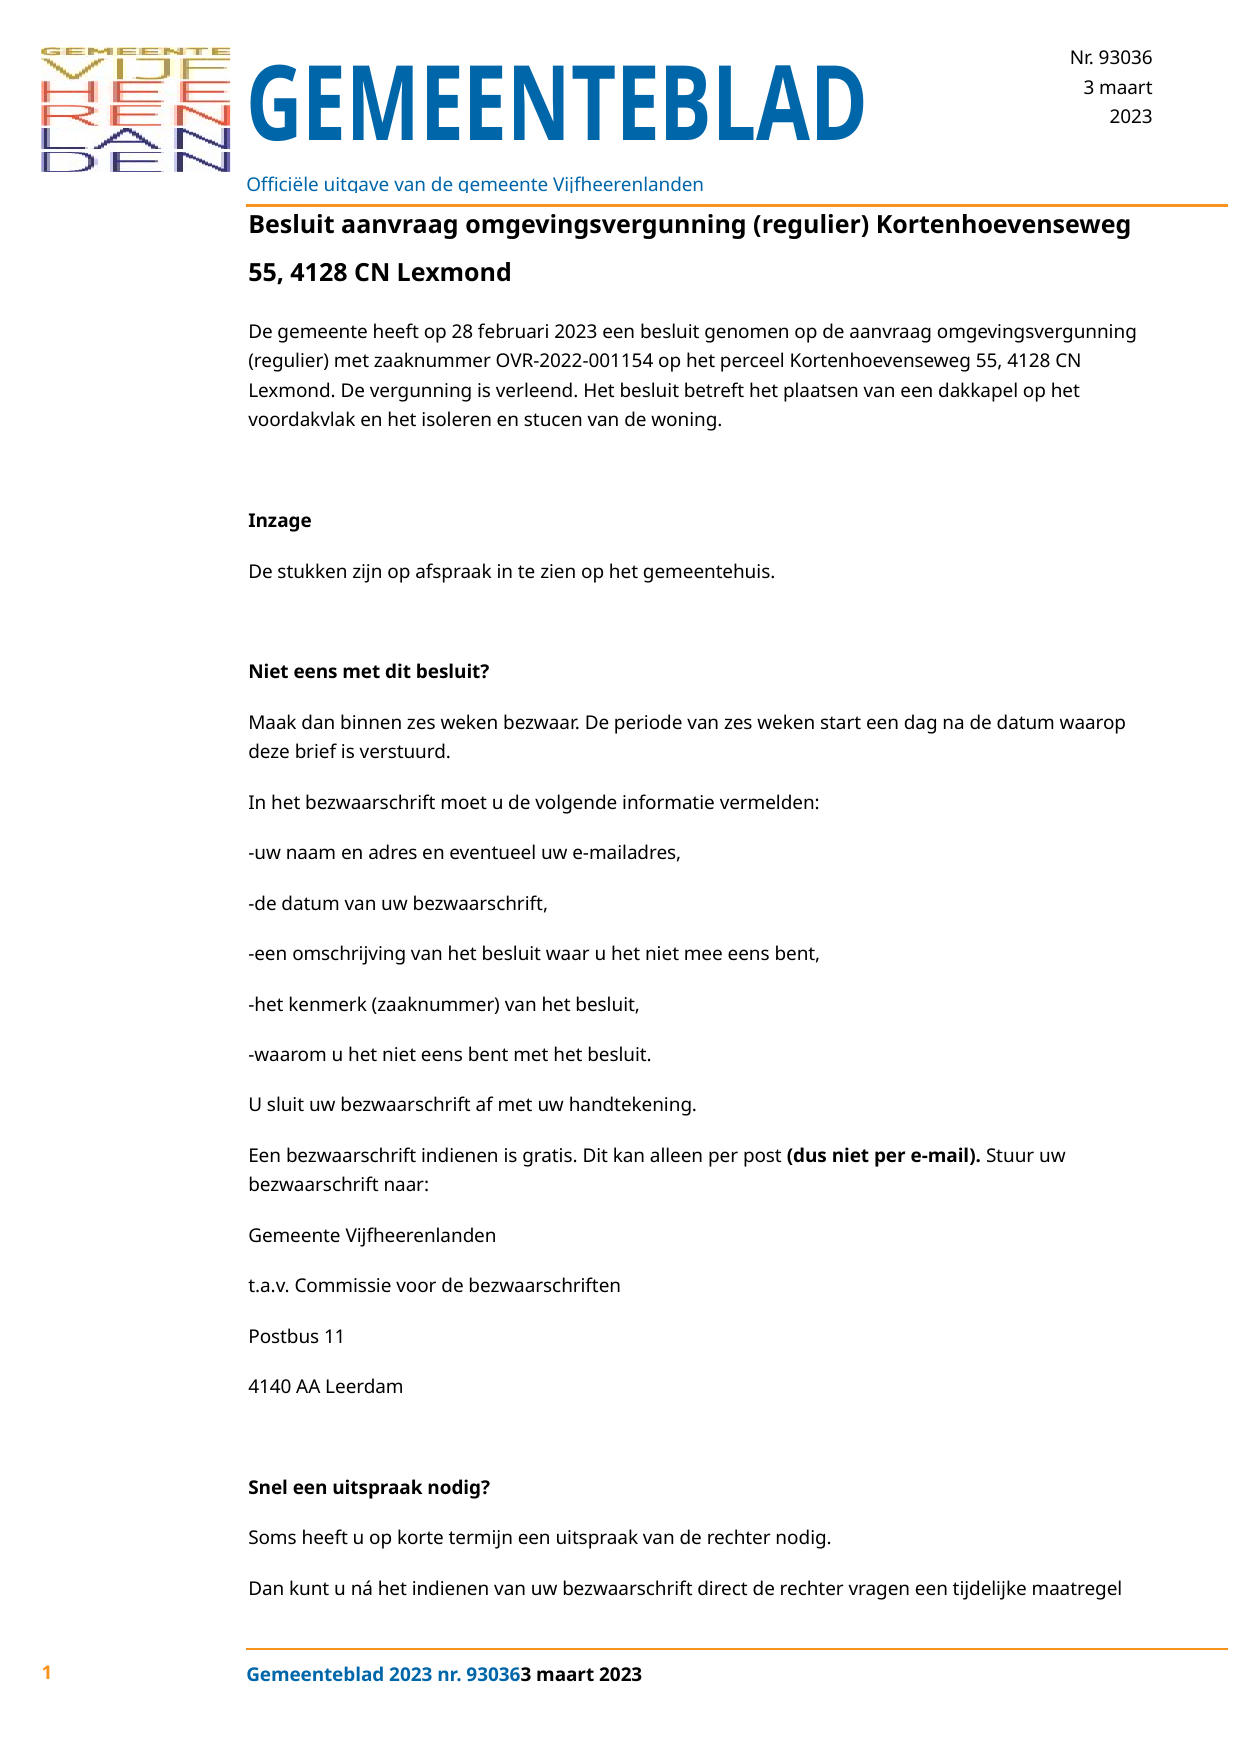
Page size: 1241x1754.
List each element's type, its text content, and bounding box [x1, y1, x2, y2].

text U sluit uw bezwaarschrift af met uw handtekening. [248, 1092, 1152, 1117]
text Soms heeft u op korte termijn een uitspraak van de rechter nodig. [248, 1524, 1152, 1550]
text De stukken zijn op afspraak in te zien op het gemeentehuis. [248, 558, 1152, 584]
picture [41, 47, 231, 172]
text 4140 AA Leerdam [248, 1373, 1152, 1399]
text Snel een uitspraak nodig? [248, 1474, 1152, 1500]
text Besluit aanvraag omgevingsvergunning (regulier) Kortenhoevenseweg 55, 4128 CN Lexmond [248, 207, 1152, 288]
text t.a.v. Commissie voor de bezwaarschriften [248, 1272, 1152, 1298]
text Dan kunt u ná het indienen van uw bezwaarschrift direct de rechter vragen een tijdelijke maatregel [248, 1575, 1152, 1601]
text -waarom u het niet eens bent met het besluit. [248, 1041, 1152, 1067]
text -uw naam en adres en eventueel uw e-mailadres, [248, 839, 1152, 865]
text Postbus 11 [248, 1323, 1152, 1349]
text -een omschrijving van het besluit waar u het niet mee eens bent, [248, 940, 1152, 966]
text Inzage [248, 507, 1152, 533]
text Niet eens met dit besluit? [248, 659, 1152, 684]
text Maak dan binnen zes weken bezwaar. De periode van zes weken start een dag na de datum waarop deze brief is verstuurd. [248, 709, 1152, 764]
text De gemeente heeft op 28 februari 2023 een besluit genomen op de aanvraag omgevingsvergunning (regulier) met zaaknummer OVR-2022-001154 op het perceel Kortenhoevenseweg 55, 4128 CN Lexmond. De vergunning is verleend. Het besluit betreft het plaatsen van een dakkapel op het voordakvlak en het isoleren en stucen van de woning. [248, 318, 1152, 432]
text Gemeente Vijfheerenlanden [248, 1222, 1152, 1248]
text Een bezwaarschrift indienen is gratis. Dit kan alleen per post (dus niet per e-mail). Stuur uw bezwaarschrift naar: [248, 1142, 1152, 1197]
text In het bezwaarschrift moet u de volgende informatie vermelden: [248, 789, 1152, 815]
text -het kenmerk (zaaknummer) van het besluit, [248, 991, 1152, 1017]
text -de datum van uw bezwaarschrift, [248, 890, 1152, 916]
